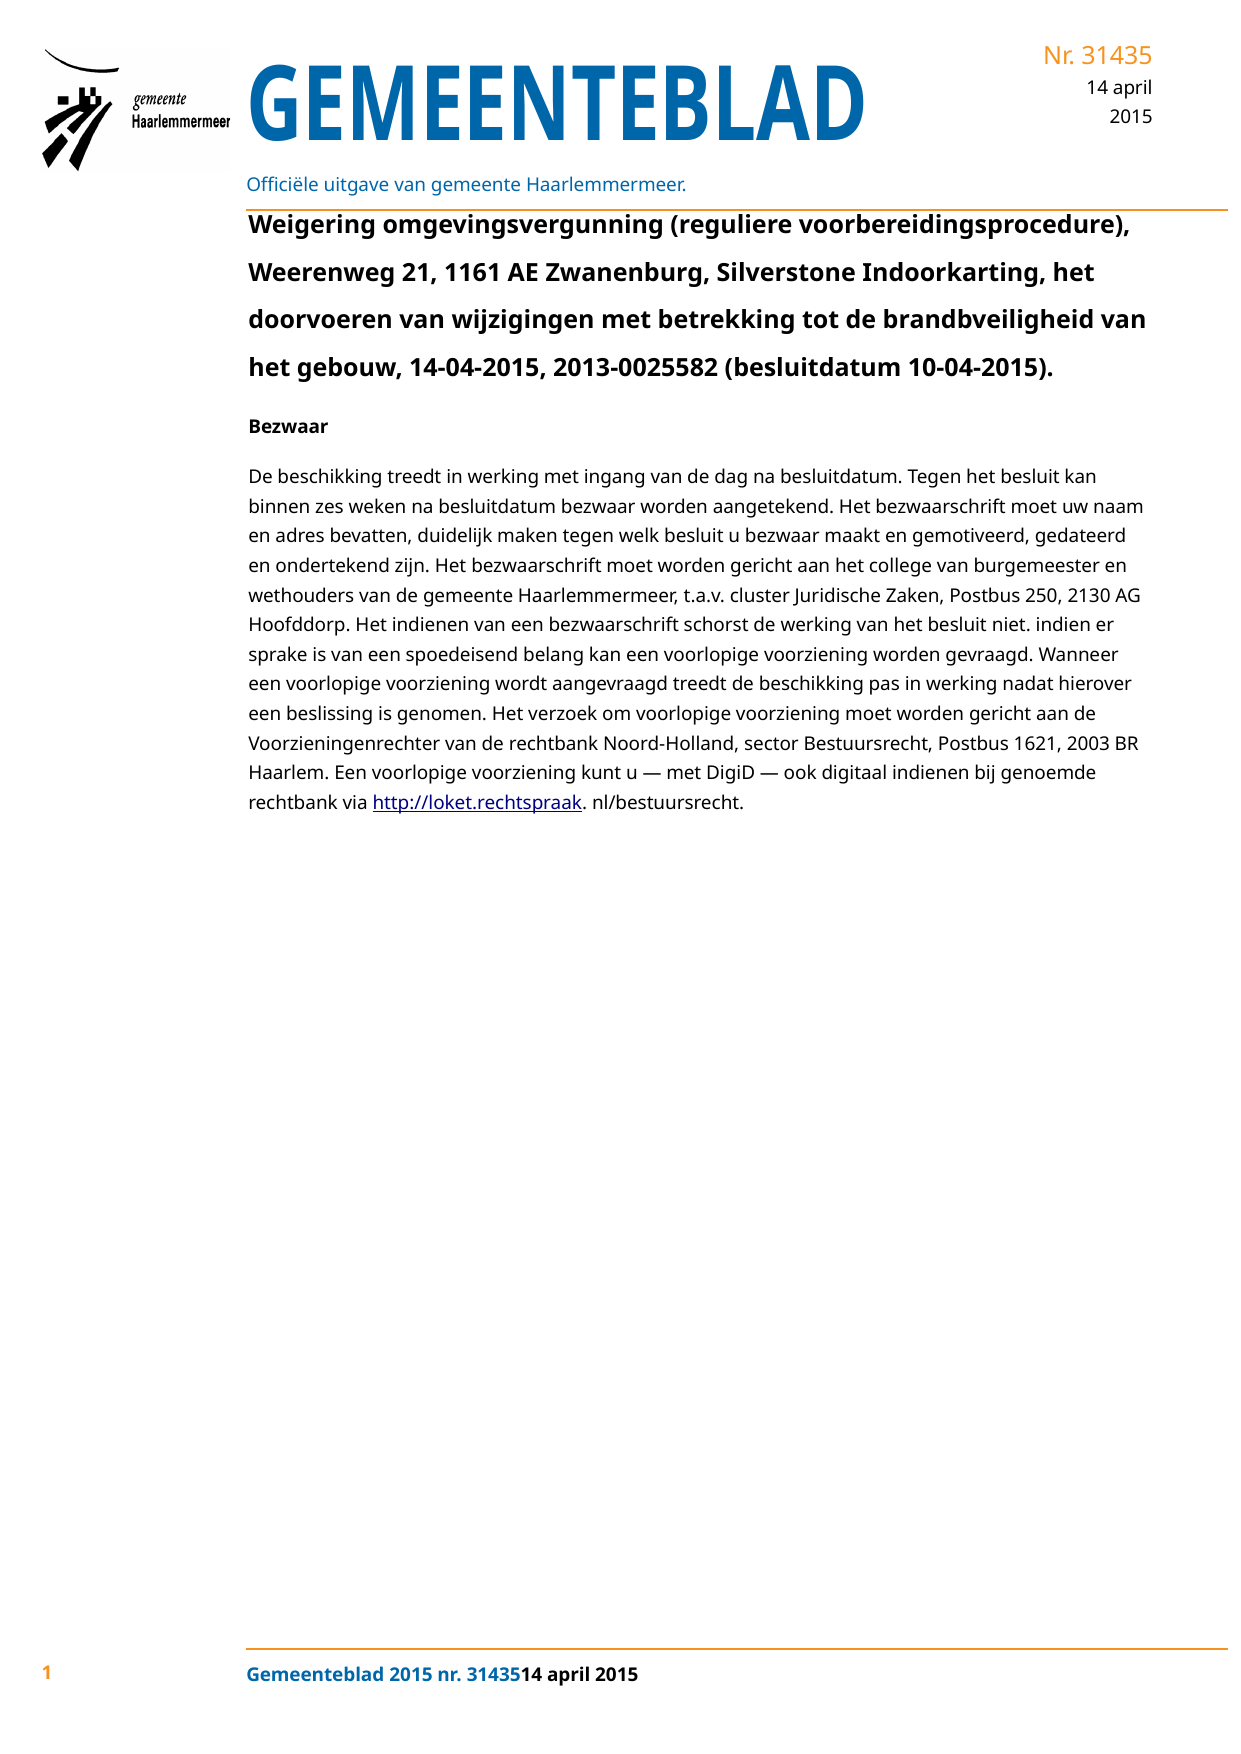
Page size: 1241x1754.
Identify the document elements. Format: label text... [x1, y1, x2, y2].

text Weigering omgevingsvergunning (reguliere voorbereidingsprocedure), Weerenweg 21, 1161 AE Zwanenburg, Silverstone Indoorkarting, het doorvoeren van wijzigingen met betrekking tot de brandbveiligheid van het gebouw, 14-04-2015, 2013-0025582 (besluitdatum 10-04-2015). [248, 211, 1152, 384]
picture [41, 47, 231, 172]
text De beschikking treedt in werking met ingang van de dag na besluitdatum. Tegen het besluit kan binnen zes weken na besluitdatum bezwaar worden aangetekend. Het bezwaarschrift moet uw naam en adres bevatten, duidelijk maken tegen welk besluit u bezwaar maakt en gemotiveerd, gedateerd en ondertekend zijn. Het bezwaarschrift moet worden gericht aan het college van burgemeester en wethouders van de gemeente Haarlemmermeer, t.a.v. cluster Juridische Zaken, Postbus 250, 2130 AG Hoofddorp. Het indienen van een bezwaarschrift schorst de werking van het besluit niet. indien er sprake is van een spoedeisend belang kan een voorlopige voorziening worden gevraagd. Wanneer een voorlopige voorziening wordt aangevraagd treedt de beschikking pas in werking nadat hierover een beslissing is genomen. Het verzoek om voorlopige voorziening moet worden gericht aan de Voorzieningenrechter van de rechtbank Noord-Holland, sector Bestuursrecht, Postbus 1621, 2003 BR Haarlem. Een voorlopige voorziening kunt u — met DigiD — ook digitaal indienen bij genoemde rechtbank via http://loket.rechtspraak. nl/bestuursrecht. [248, 463, 1152, 815]
text Bezwaar [248, 413, 1152, 439]
